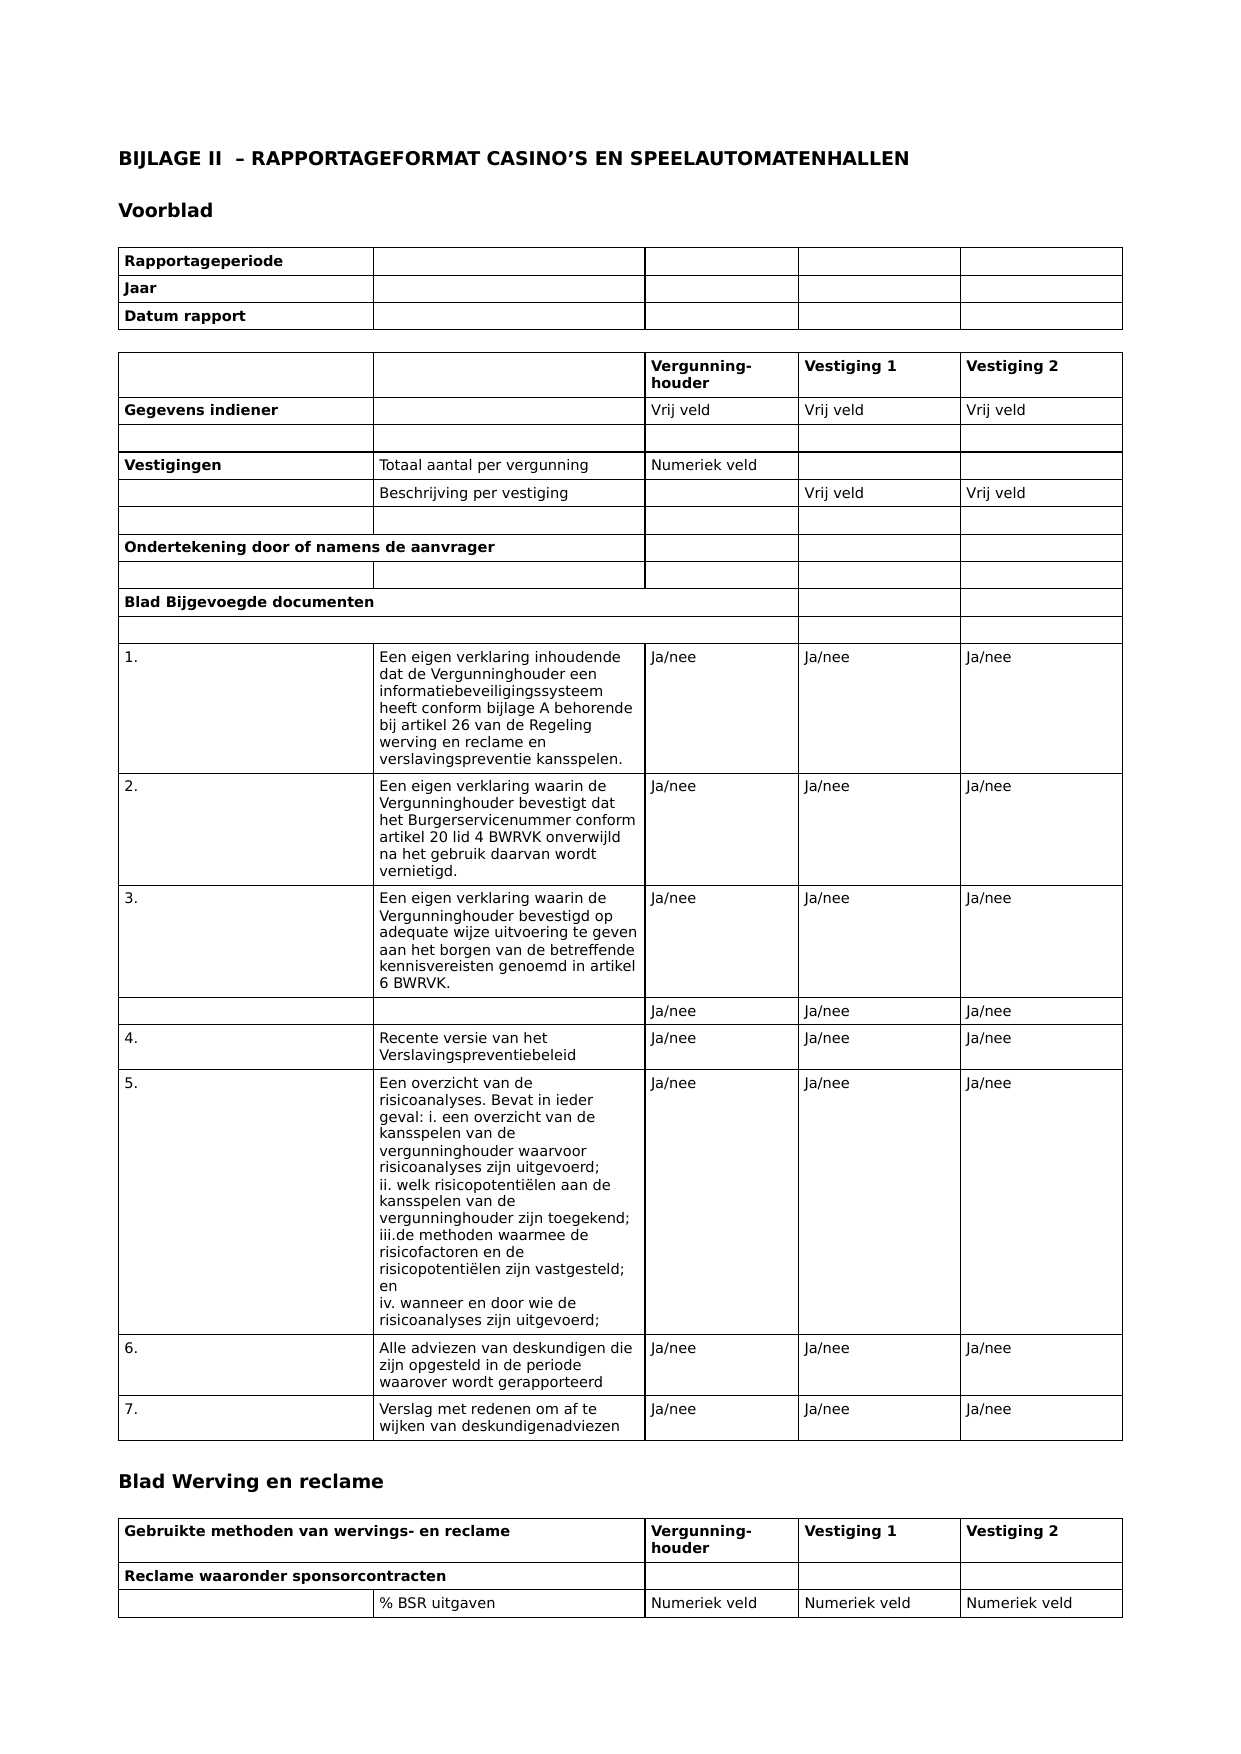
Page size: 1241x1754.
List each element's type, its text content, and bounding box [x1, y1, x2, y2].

table_cell 6. [119, 1335, 373, 1395]
table_cell Datum rapport [119, 303, 373, 329]
table_cell Vrij veld [646, 398, 798, 424]
table_cell Ja/nee [961, 1396, 1122, 1439]
table_cell [961, 535, 1122, 561]
table_cell Ja/nee [961, 774, 1122, 885]
table_cell [119, 480, 373, 506]
table_header Vergunning-houder [646, 1519, 798, 1562]
table_cell [646, 562, 798, 588]
table_cell [961, 276, 1122, 302]
table_cell Ja/nee [961, 886, 1122, 997]
table_cell Ja/nee [961, 1070, 1122, 1334]
table_cell [646, 535, 798, 561]
table_cell Ja/nee [799, 998, 960, 1024]
subtitle BIJLAGE II – RAPPORTAGEFORMAT CASINO’S EN SPEELAUTOMATENHALLEN [118, 148, 1122, 170]
table_cell Ja/nee [646, 886, 798, 997]
table_cell [374, 562, 644, 588]
table_cell Ja/nee [799, 644, 960, 772]
table_cell Ja/nee [799, 1335, 960, 1395]
table_cell Ondertekening door of namens de aanvrager [119, 535, 644, 561]
table_cell Gegevens indiener [119, 398, 373, 424]
table_cell Vrij veld [961, 398, 1122, 424]
table_cell Vestigingen [119, 453, 373, 479]
table_cell Ja/nee [799, 1025, 960, 1069]
table_cell [119, 425, 373, 451]
table_cell [374, 303, 644, 329]
table_cell [646, 1563, 798, 1589]
table_cell Een eigen verklaring waarin de Vergunninghouder bevestigd op adequate wijze uitvoering te geven aan het borgen van de betreffende kennisvereisten genoemd in artikel 6 BWRVK. [374, 886, 644, 997]
table_header Gebruikte methoden van wervings- en reclame [119, 1519, 644, 1562]
table_cell [799, 562, 960, 588]
table_cell [799, 617, 960, 643]
table_cell Ja/nee [799, 774, 960, 885]
table_cell Numeriek veld [961, 1590, 1122, 1617]
table_cell 3. [119, 886, 373, 997]
subtitle Blad Werving en reclame [118, 1471, 1122, 1493]
table_cell Numeriek veld [646, 1590, 798, 1617]
table_cell [646, 480, 798, 506]
table_cell 5. [119, 1070, 373, 1334]
table_cell Een overzicht van de risicoanalyses. Bevat in ieder geval: i. een overzicht van de kansspelen van de vergunninghouder waarvoor risicoanalyses zijn uitgevoerd; ii. welk risicopotentiëlen aan de kansspelen van de vergunninghouder zijn toegekend; iii.de methoden waarmee de risicofactoren en de risicopotentiëlen zijn vastgesteld; en iv. wanneer en door wie de risicoanalyses zijn uitgevoerd; [374, 1070, 644, 1334]
table_cell Ja/nee [961, 1335, 1122, 1395]
table_cell [799, 303, 960, 329]
table_cell Ja/nee [961, 644, 1122, 772]
table_cell Een eigen verklaring inhoudende dat de Vergunninghouder een informatiebeveiligingssysteem heeft conform bijlage A behorende bij artikel 26 van de Regeling werving en reclame en verslavingspreventie kansspelen. [374, 644, 644, 772]
table_cell Ja/nee [961, 998, 1122, 1024]
table_cell [799, 1563, 960, 1589]
table_cell [646, 507, 798, 533]
table_header Vestiging 1 [799, 353, 960, 397]
table_cell [799, 425, 960, 451]
table_cell Ja/nee [646, 644, 798, 772]
table_cell [119, 617, 798, 643]
table_cell [646, 276, 798, 302]
table_cell [646, 303, 798, 329]
table_cell [961, 589, 1122, 616]
table_cell Recente versie van het Verslavingspreventiebeleid [374, 1025, 644, 1069]
table_cell [799, 535, 960, 561]
table_cell [961, 303, 1122, 329]
table_header [119, 353, 373, 397]
table_cell Reclame waaronder sponsorcontracten [119, 1563, 644, 1589]
table_cell 4. [119, 1025, 373, 1069]
table_cell [119, 998, 373, 1024]
table_cell [119, 507, 373, 533]
table_cell [119, 562, 373, 588]
table_cell [374, 276, 644, 302]
subtitle Voorblad [118, 200, 1122, 222]
table_header [646, 248, 798, 274]
table_cell Ja/nee [646, 1396, 798, 1439]
table_cell Totaal aantal per vergunning [374, 453, 644, 479]
table_cell [646, 425, 798, 451]
table_header Vestiging 2 [961, 353, 1122, 397]
table_cell % BSR uitgaven [374, 1590, 644, 1617]
table_cell [961, 562, 1122, 588]
table_header [799, 248, 960, 274]
table_cell Ja/nee [961, 1025, 1122, 1069]
table_cell Ja/nee [799, 1396, 960, 1439]
table_cell [374, 398, 644, 424]
table_cell [374, 998, 644, 1024]
table_cell [961, 617, 1122, 643]
table_cell Blad Bijgevoegde documenten [119, 589, 798, 616]
table_cell [961, 1563, 1122, 1589]
table_header Vergunning-houder [646, 353, 798, 397]
table_cell [799, 453, 960, 479]
table_cell [119, 1590, 373, 1617]
table_cell Een eigen verklaring waarin de Vergunninghouder bevestigt dat het Burgerservicenummer conform artikel 20 lid 4 BWRVK onverwijld na het gebruik daarvan wordt vernietigd. [374, 774, 644, 885]
table_header Vestiging 2 [961, 1519, 1122, 1562]
table_header [961, 248, 1122, 274]
table_header [374, 248, 644, 274]
table_cell Alle adviezen van deskundigen die zijn opgesteld in de periode waarover wordt gerapporteerd [374, 1335, 644, 1395]
table_header Vestiging 1 [799, 1519, 960, 1562]
table_cell [374, 507, 644, 533]
table_cell [799, 507, 960, 533]
table_cell Numeriek veld [799, 1590, 960, 1617]
table_cell [374, 425, 644, 451]
table_cell Vrij veld [961, 480, 1122, 506]
table_cell 7. [119, 1396, 373, 1439]
table_header [374, 353, 644, 397]
table_cell [799, 276, 960, 302]
table_cell Ja/nee [646, 1070, 798, 1334]
table_cell Ja/nee [646, 1335, 798, 1395]
table_cell [961, 453, 1122, 479]
table_cell Ja/nee [646, 998, 798, 1024]
table_cell Ja/nee [799, 1070, 960, 1334]
table_cell Beschrijving per vestiging [374, 480, 644, 506]
table_cell Ja/nee [646, 1025, 798, 1069]
table_cell [961, 425, 1122, 451]
table_cell Ja/nee [646, 774, 798, 885]
table_cell Verslag met redenen om af te wijken van deskundigenadviezen [374, 1396, 644, 1439]
table_cell Vrij veld [799, 480, 960, 506]
table_cell 2. [119, 774, 373, 885]
table_cell [961, 507, 1122, 533]
table_cell Numeriek veld [646, 453, 798, 479]
table_header Rapportageperiode [119, 248, 373, 274]
table_cell 1. [119, 644, 373, 772]
table_cell [799, 589, 960, 616]
table_cell Ja/nee [799, 886, 960, 997]
table_cell Vrij veld [799, 398, 960, 424]
table_cell Jaar [119, 276, 373, 302]
